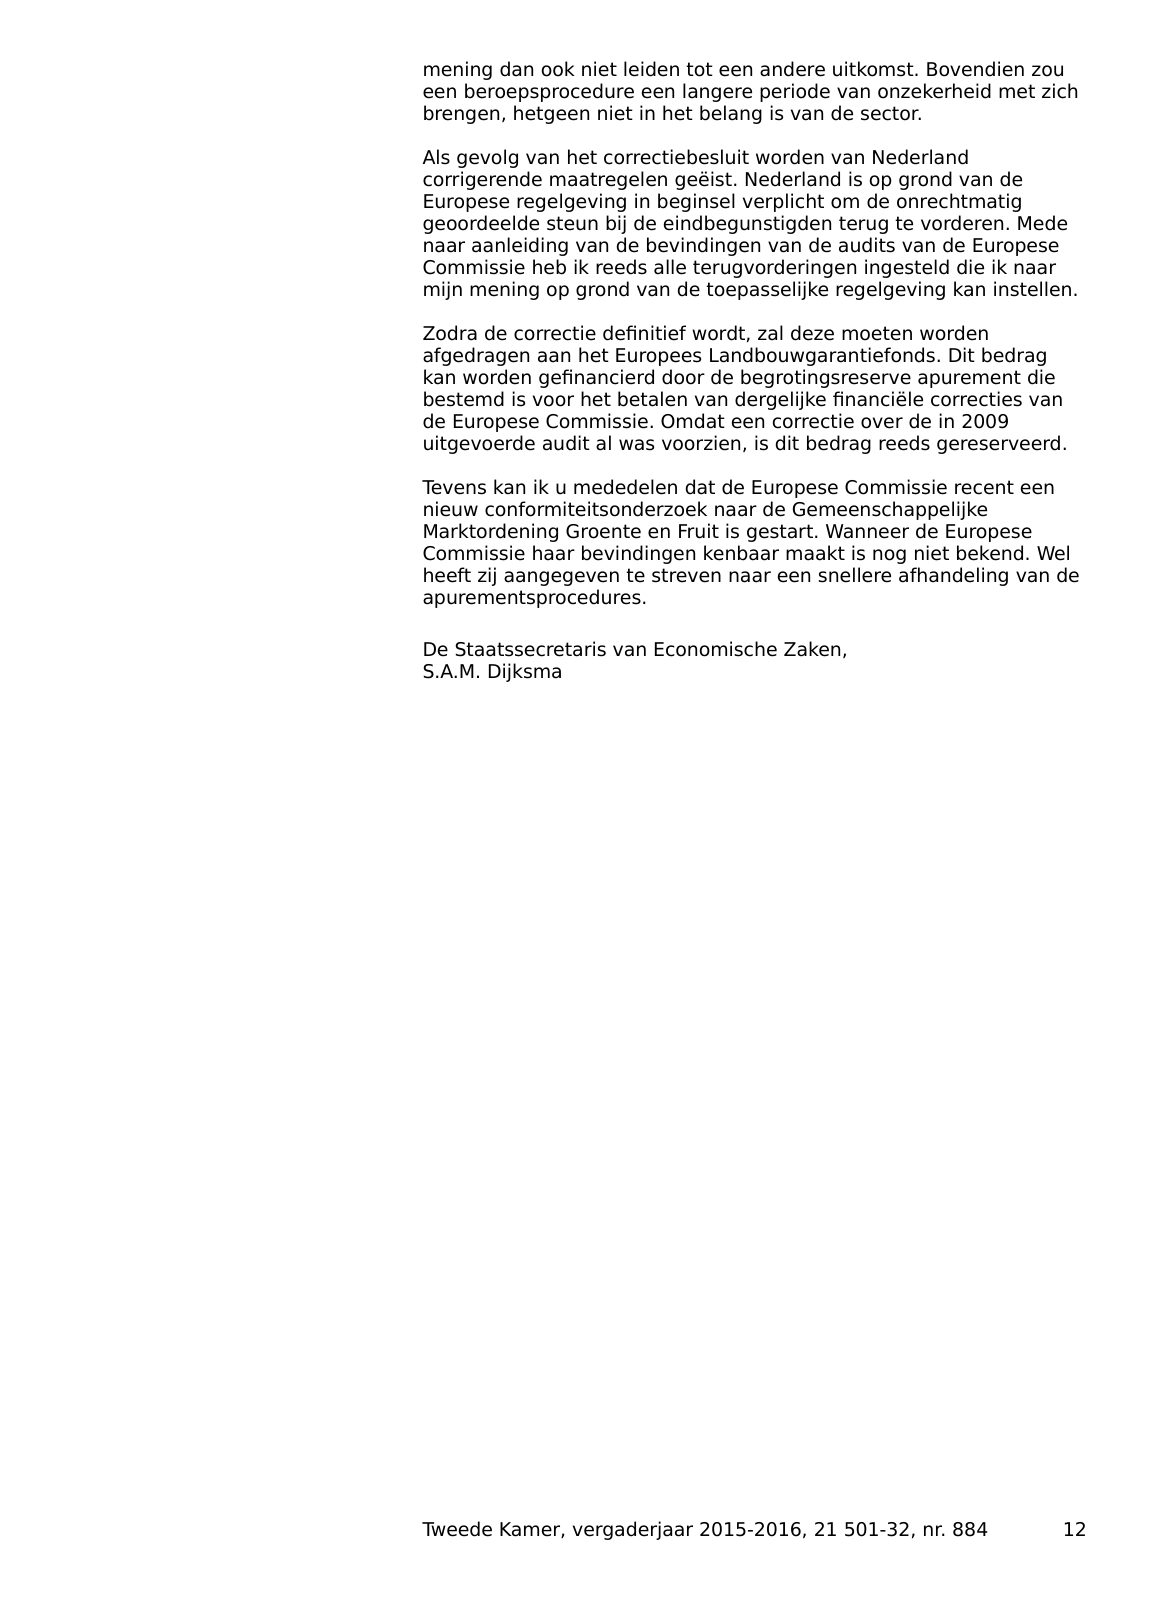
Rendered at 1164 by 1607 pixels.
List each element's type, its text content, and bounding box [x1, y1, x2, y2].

text De Staatssecretaris van Economische Zaken, S.A.M. Dijksma [422, 639, 1087, 683]
text Tevens kan ik u mededelen dat de Europese Commissie recent een nieuw conformiteitsonderzoek naar de Gemeenschappelijke Marktordening Groente en Fruit is gestart. Wanneer de Europese Commissie haar bevindingen kenbaar maakt is nog niet bekend. Wel heeft zij aangegeven te streven naar een snellere afhandeling van de apurementsprocedures. [422, 477, 1087, 609]
text mening dan ook niet leiden tot een andere uitkomst. Bovendien zou een beroepsprocedure een langere periode van onzekerheid met zich brengen, hetgeen niet in het belang is van de sector. [422, 59, 1087, 125]
text Zodra de correctie definitief wordt, zal deze moeten worden afgedragen aan het Europees Landbouwgarantiefonds. Dit bedrag kan worden gefinancierd door de begrotingsreserve apurement die bestemd is voor het betalen van dergelijke financiële correcties van de Europese Commissie. Omdat een correctie over de in 2009 uitgevoerde audit al was voorzien, is dit bedrag reeds gereserveerd. [422, 323, 1087, 455]
text Als gevolg van het correctiebesluit worden van Nederland corrigerende maatregelen geëist. Nederland is op grond van de Europese regelgeving in beginsel verplicht om de onrechtmatig geoordeelde steun bij de eindbegunstigden terug te vorderen. Mede naar aanleiding van de bevindingen van de audits van de Europese Commissie heb ik reeds alle terugvorderingen ingesteld die ik naar mijn mening op grond van de toepasselijke regelgeving kan instellen. [422, 147, 1087, 301]
